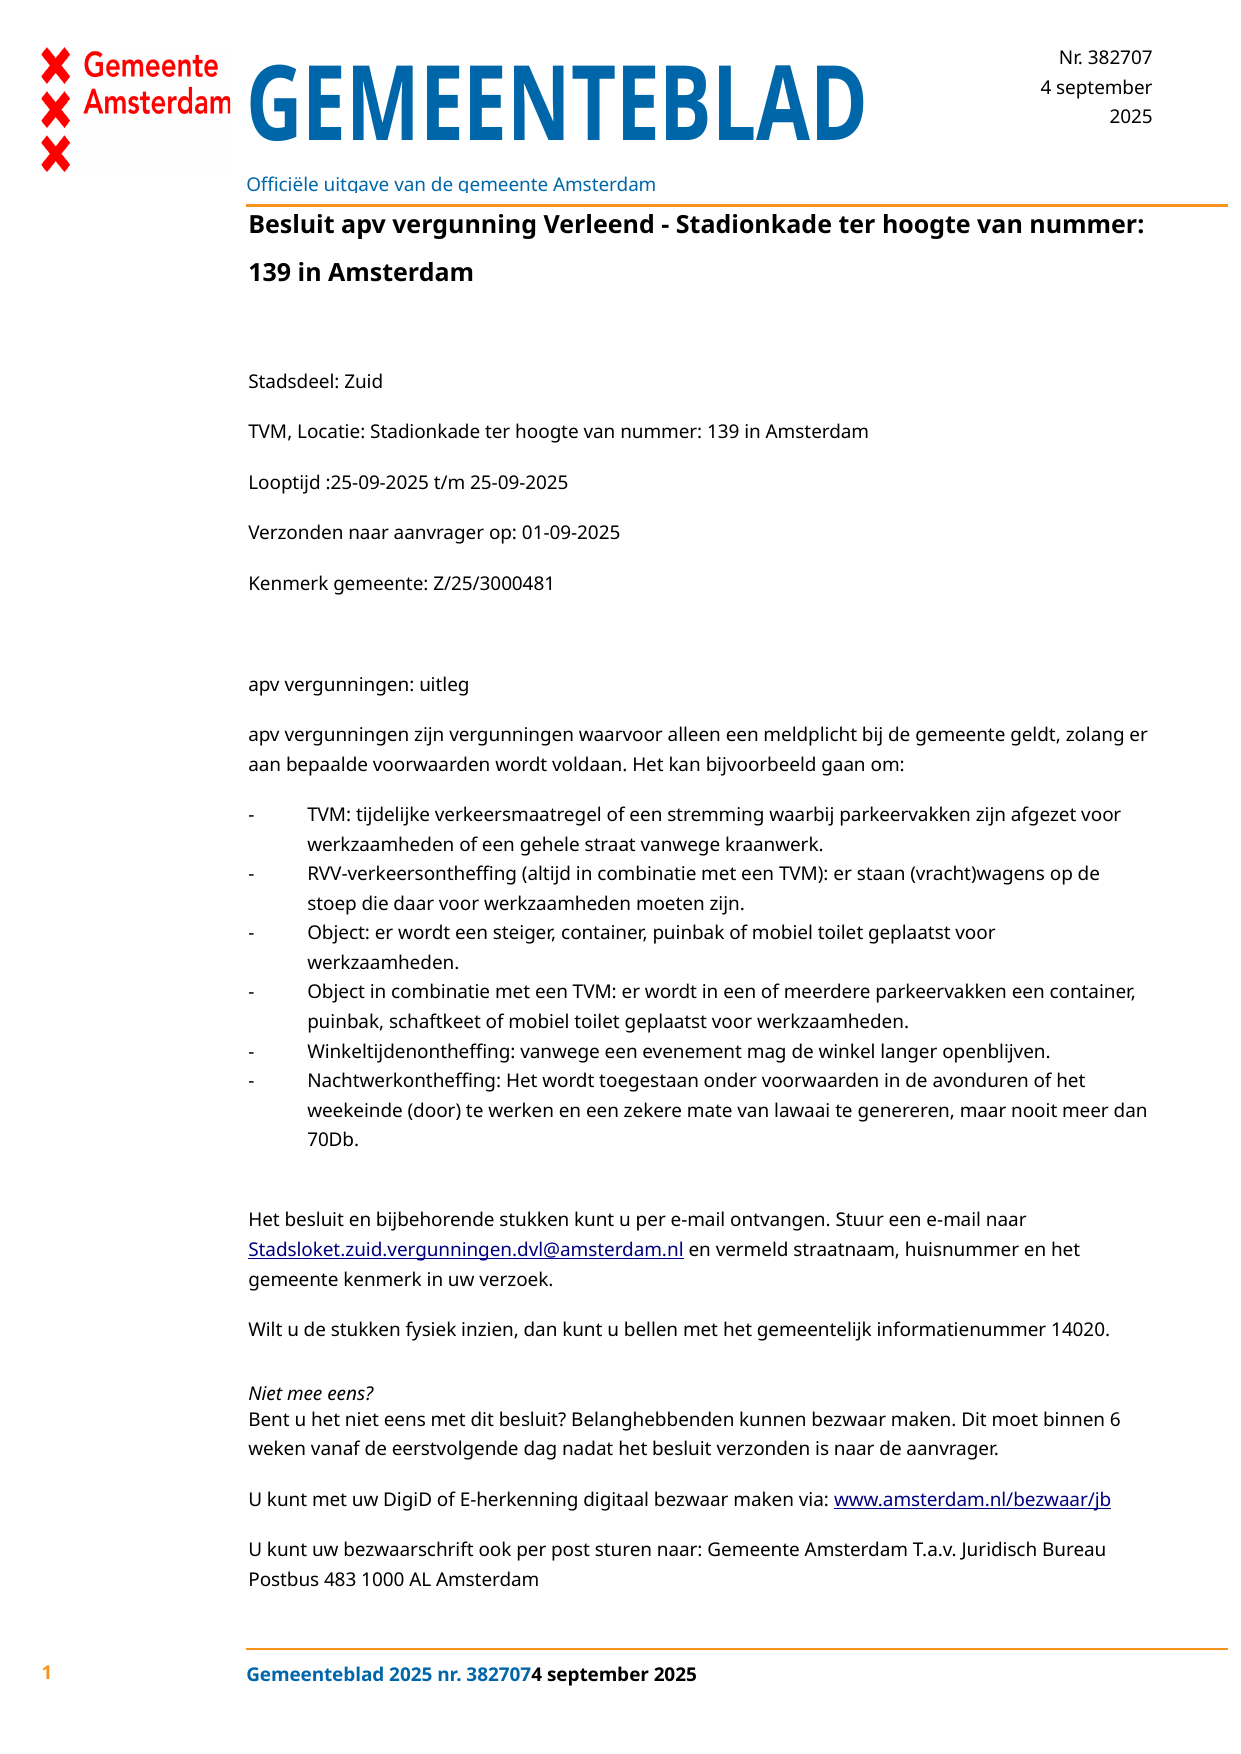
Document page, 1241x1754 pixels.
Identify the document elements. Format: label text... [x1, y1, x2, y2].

text Bent u het niet eens met dit besluit? Belanghebbenden kunnen bezwaar maken. Dit moet binnen 6 weken vanaf de eerstvolgende dag nadat het besluit verzonden is naar de aanvrager. [248, 1406, 1152, 1461]
text TVM, Locatie: Stadionkade ter hoogte van nummer: 139 in Amsterdam [248, 419, 1152, 444]
text U kunt uw bezwaarschrift ook per post sturen naar: Gemeente Amsterdam T.a.v. Juridisch Bureau Postbus 483 1000 AL Amsterdam [248, 1536, 1152, 1592]
list Object in combinatie met een TVM: er wordt in een of meerdere parkeervakken een container, puinbak, schaftkeet of mobiel toilet geplaatst voor werkzaamheden. [248, 979, 1152, 1034]
list Object: er wordt een steiger, container, puinbak of mobiel toilet geplaatst voor werkzaamheden. [248, 919, 1152, 975]
text Verzonden naar aanvrager op: 01-09-2025 [248, 519, 1152, 545]
text Wilt u de stukken fysiek inzien, dan kunt u bellen met het gemeentelijk informatienummer 14020. [248, 1316, 1152, 1342]
text apv vergunningen: uitleg [248, 671, 1152, 697]
list Winkeltijdenontheffing: vanwege een evenement mag de winkel langer openblijven. [248, 1038, 1152, 1064]
picture [41, 47, 231, 172]
text Besluit apv vergunning Verleend - Stadionkade ter hoogte van nummer: 139 in Amsterdam [248, 207, 1152, 288]
text Het besluit en bijbehorende stukken kunt u per e-mail ontvangen. Stuur een e-mail naar Stadsloket.zuid.vergunningen.dvl@amsterdam.nl en vermeld straatnaam, huisnummer en het gemeente kenmerk in uw verzoek. [248, 1207, 1152, 1292]
text Looptijd :25-09-2025 t/m 25-09-2025 [248, 469, 1152, 495]
text Stadsdeel: Zuid [248, 368, 1152, 394]
list Nachtwerkontheffing: Het wordt toegestaan onder voorwaarden in de avonduren of het weekeinde (door) te werken en een zekere mate van lawaai te genereren, maar nooit meer dan 70Db. [248, 1067, 1152, 1152]
text apv vergunningen zijn vergunningen waarvoor alleen een meldplicht bij de gemeente geldt, zolang er aan bepaalde voorwaarden wordt voldaan. Het kan bijvoorbeeld gaan om: [248, 721, 1152, 777]
text Kenmerk gemeente: Z/25/3000481 [248, 570, 1152, 596]
text Niet mee eens? [248, 1380, 1152, 1406]
text U kunt met uw DigiD of E-herkenning digitaal bezwaar maken via: www.amsterdam.nl/bezwaar/jb [248, 1486, 1152, 1512]
list RVV-verkeersontheffing (altijd in combinatie met een TVM): er staan (vracht)wagens op de stoep die daar voor werkzaamheden moeten zijn. [248, 860, 1152, 916]
list TVM: tijdelijke verkeersmaatregel of een stremming waarbij parkeervakken zijn afgezet voor werkzaamheden of een gehele straat vanwege kraanwerk. [248, 801, 1152, 857]
